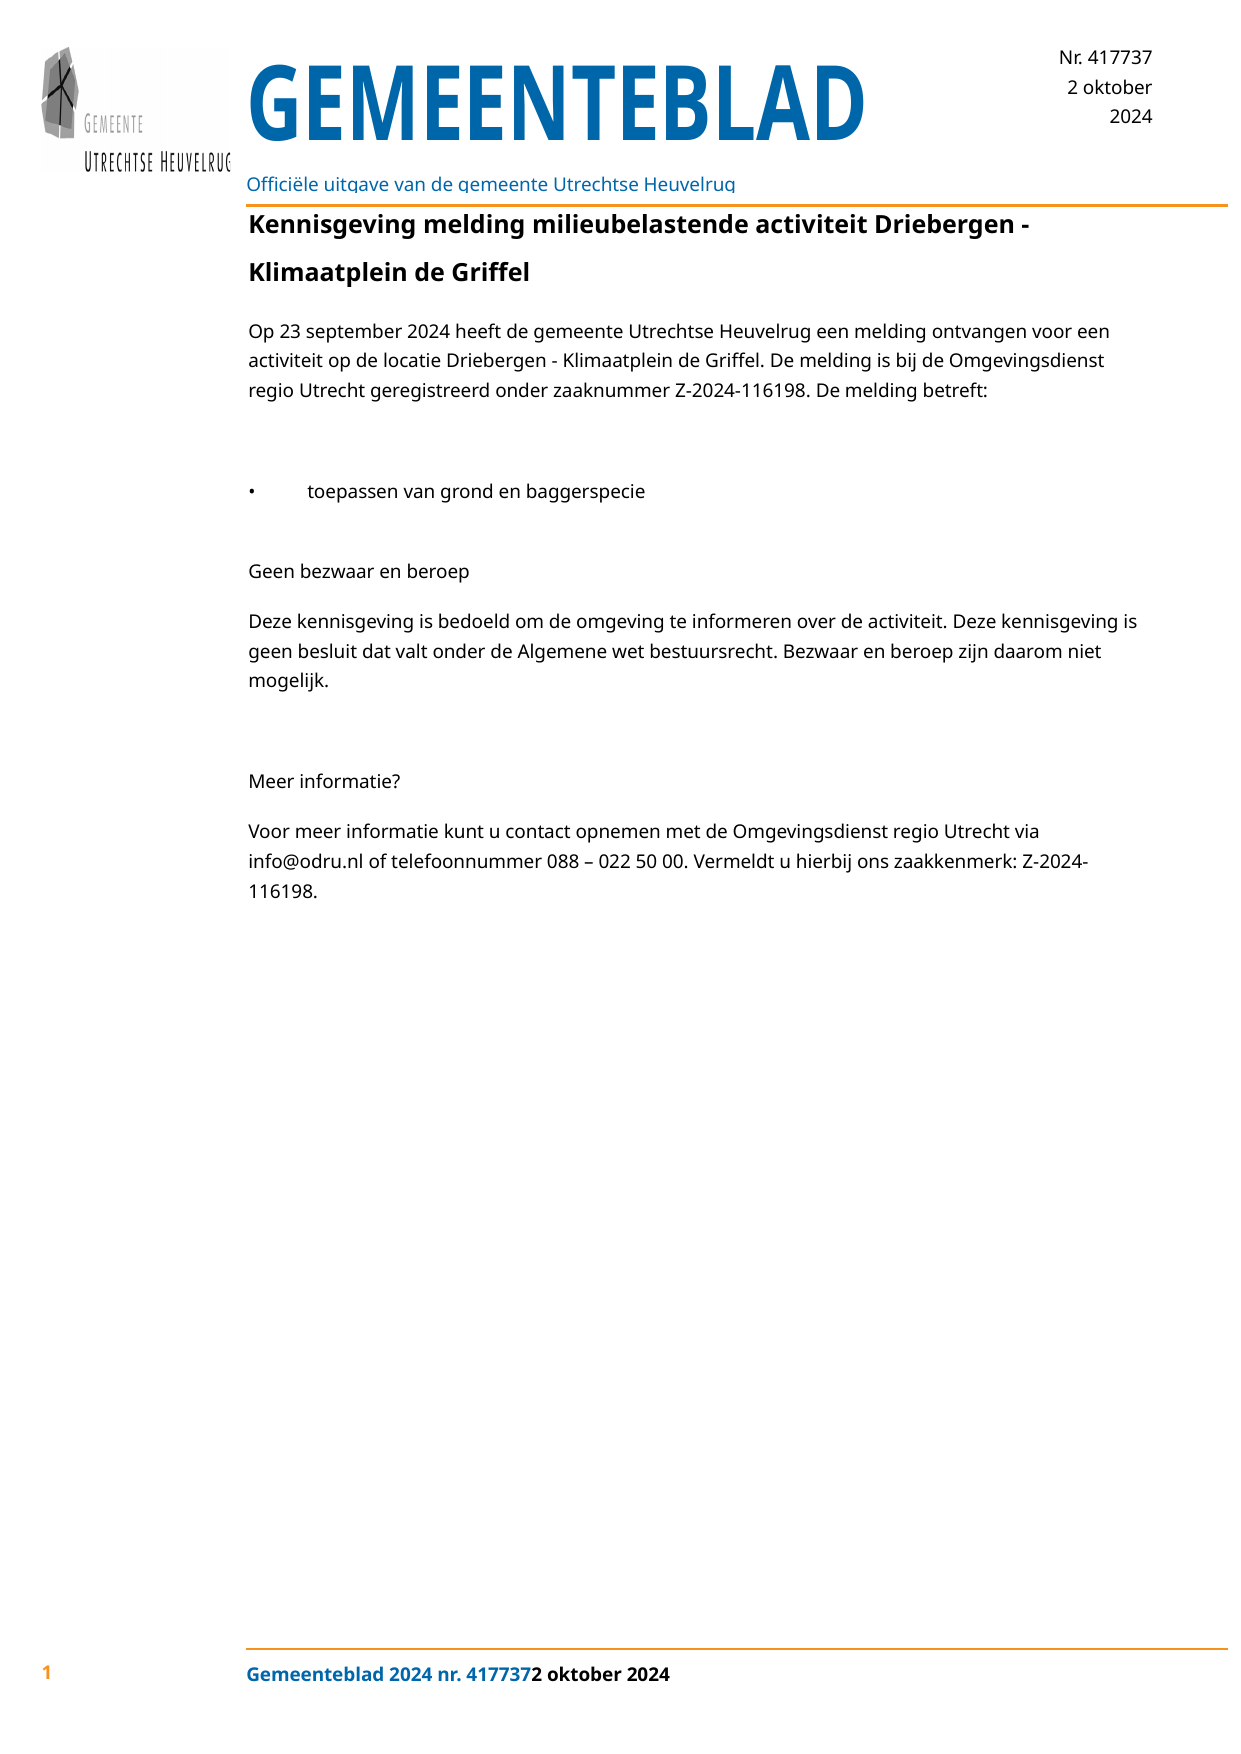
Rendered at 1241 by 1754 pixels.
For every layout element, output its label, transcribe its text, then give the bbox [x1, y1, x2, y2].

text Kennisgeving melding milieubelastende activiteit Driebergen - Klimaatplein de Griffel [248, 207, 1152, 288]
text Meer informatie? [248, 768, 1152, 794]
list toepassen van grond en baggerspecie [248, 478, 1152, 504]
text Voor meer informatie kunt u contact opnemen met de Omgevingsdienst regio Utrecht via info@odru.nl of telefoonnummer 088 – 022 50 00. Vermeldt u hierbij ons zaakkenmerk: Z-2024-116198. [248, 819, 1152, 904]
picture [41, 47, 231, 172]
text Geen bezwaar en beroep [248, 558, 1152, 584]
text Op 23 september 2024 heeft de gemeente Utrechtse Heuvelrug een melding ontvangen voor een activiteit op de locatie Driebergen - Klimaatplein de Griffel. De melding is bij de Omgevingsdienst regio Utrecht geregistreerd onder zaaknummer Z-2024-116198. De melding betreft: [248, 318, 1152, 403]
text Deze kennisgeving is bedoeld om de omgeving te informeren over de activiteit. Deze kennisgeving is geen besluit dat valt onder de Algemene wet bestuursrecht. Bezwaar en beroep zijn daarom niet mogelijk. [248, 608, 1152, 693]
